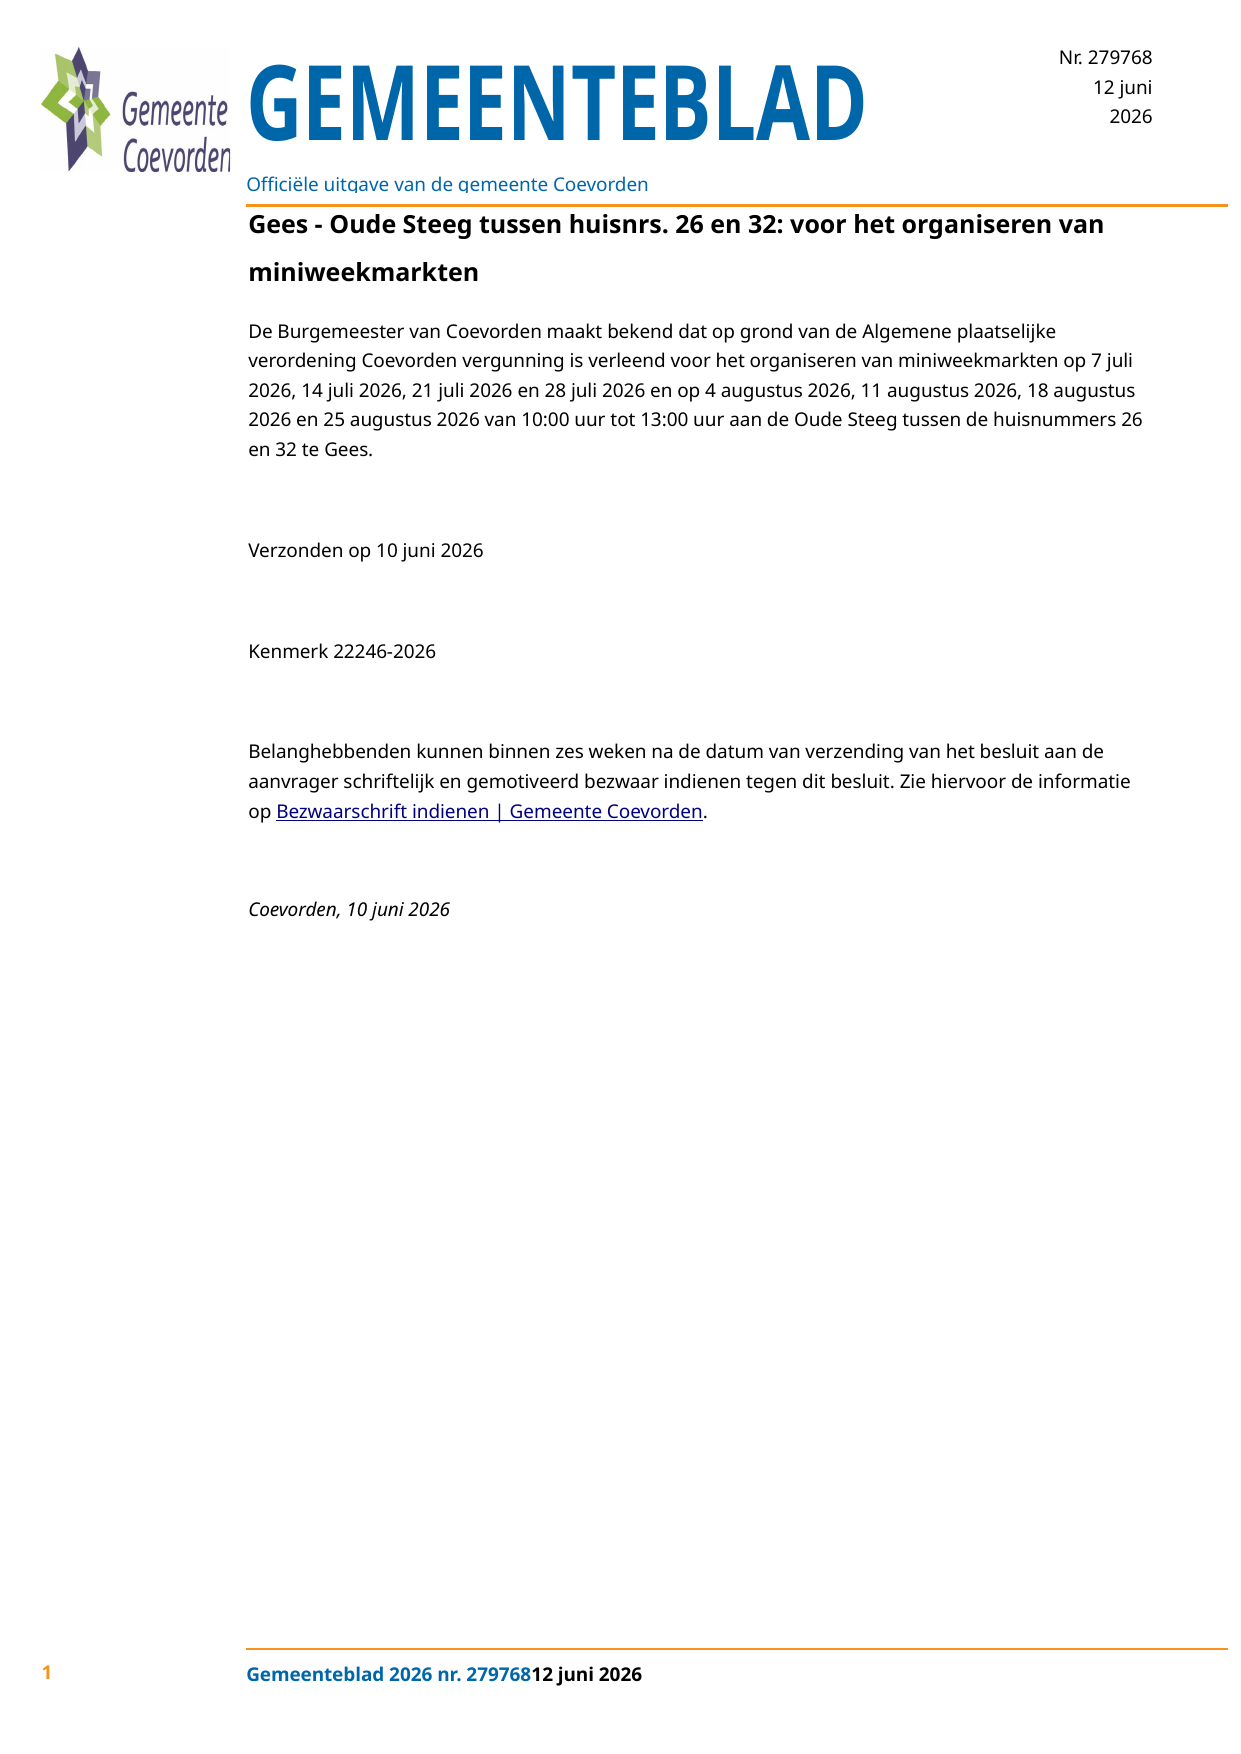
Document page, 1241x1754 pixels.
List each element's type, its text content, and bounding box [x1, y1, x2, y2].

text De Burgemeester van Coevorden maakt bekend dat op grond van de Algemene plaatselijke verordening Coevorden vergunning is verleend voor het organiseren van miniweekmarkten op 7 juli 2026, 14 juli 2026, 21 juli 2026 en 28 juli 2026 en op 4 augustus 2026, 11 augustus 2026, 18 augustus 2026 en 25 augustus 2026 van 10:00 uur tot 13:00 uur aan de Oude Steeg tussen de huisnummers 26 en 32 te Gees. [248, 318, 1152, 462]
text Verzonden op 10 juni 2026 [248, 537, 1152, 563]
text Gees - Oude Steeg tussen huisnrs. 26 en 32: voor het organiseren van miniweekmarkten [248, 207, 1152, 288]
text Belanghebbenden kunnen binnen zes weken na de datum van verzending van het besluit aan de aanvrager schriftelijk en gemotiveerd bezwaar indienen tegen dit besluit. Zie hiervoor de informatie op Bezwaarschrift indienen | Gemeente Coevorden. [248, 739, 1152, 824]
text Kenmerk 22246-2026 [248, 638, 1152, 664]
picture [41, 47, 231, 172]
text Coevorden, 10 juni 2026 [248, 896, 1152, 922]
